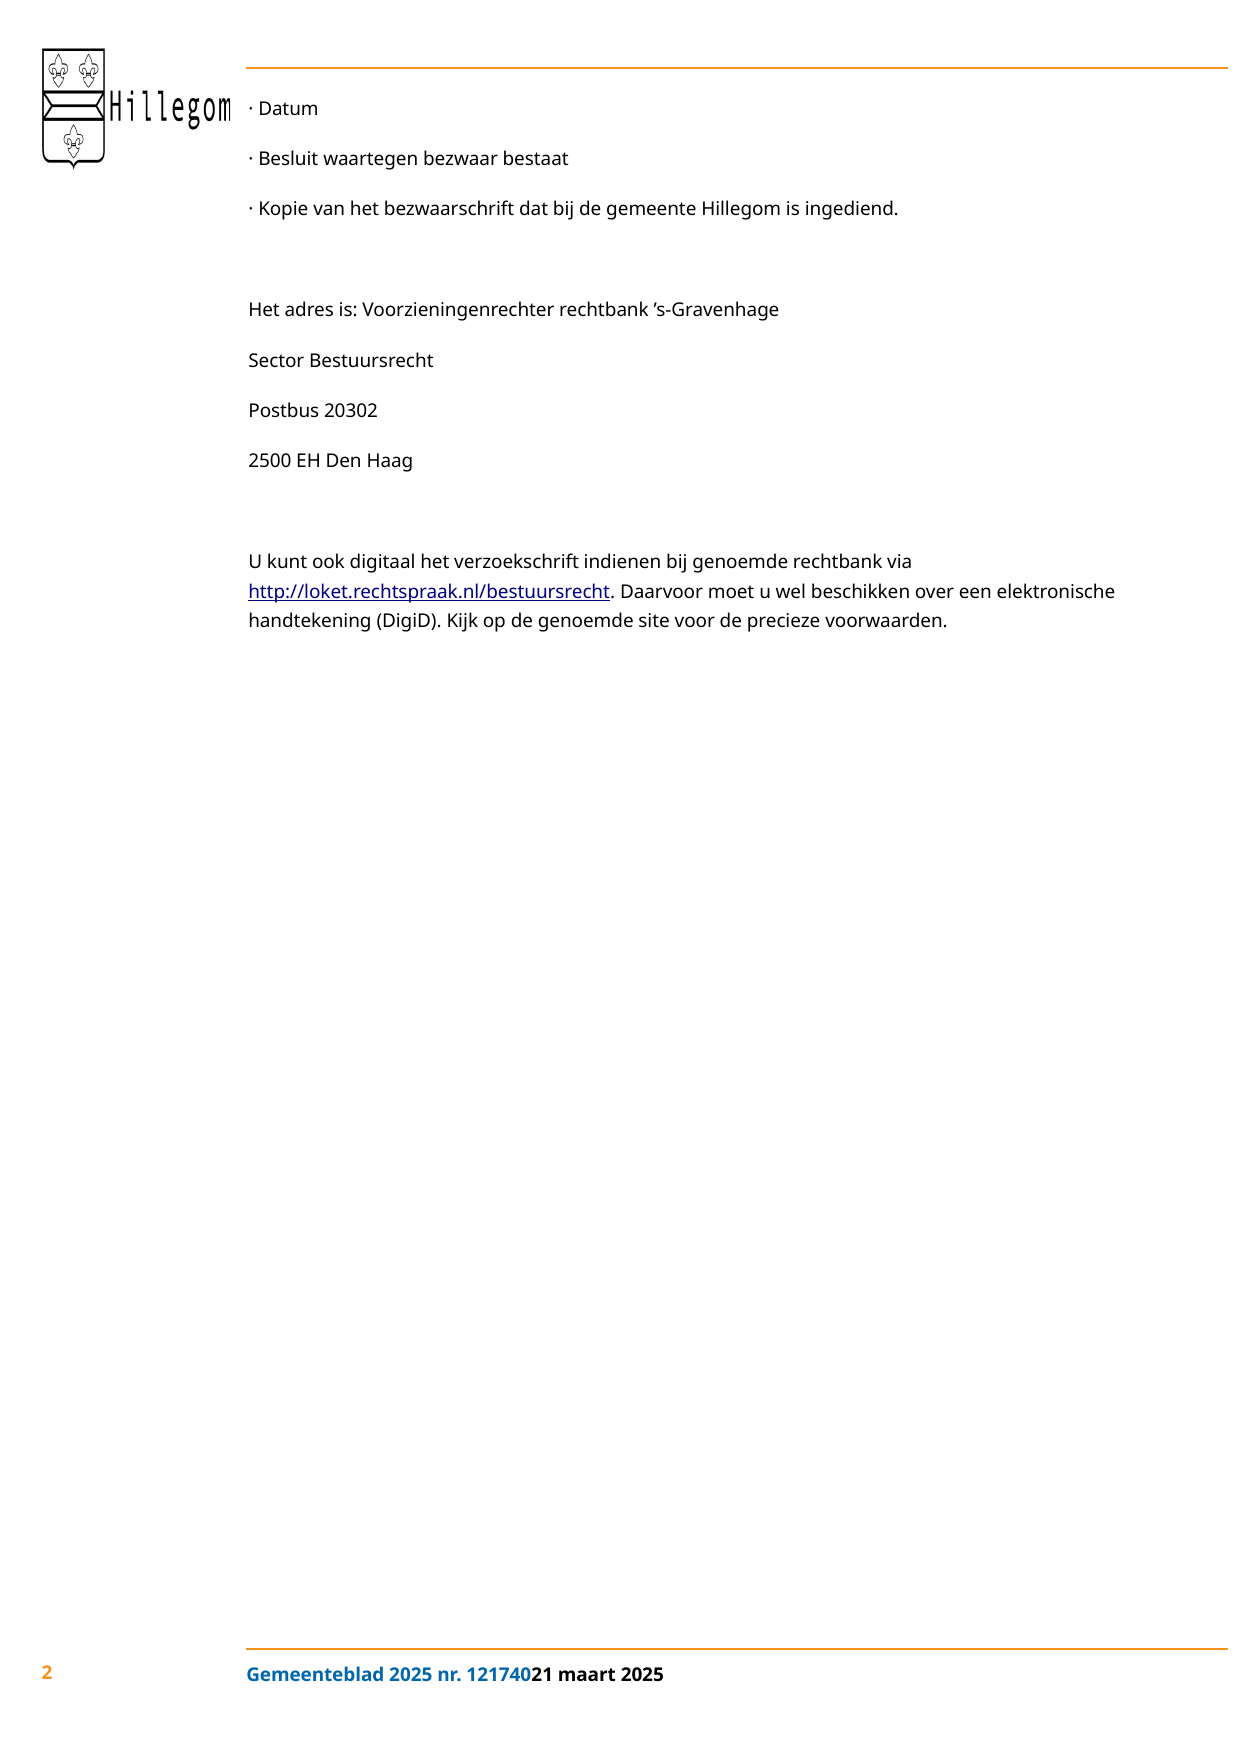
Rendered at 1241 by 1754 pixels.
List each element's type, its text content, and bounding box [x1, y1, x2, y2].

text 2500 EH Den Haag [248, 448, 1152, 473]
picture [41, 47, 231, 172]
text · Besluit waartegen bezwaar bestaat [248, 145, 1152, 171]
text · Kopie van het bezwaarschrift dat bij de gemeente Hillegom is ingediend. [248, 196, 1152, 221]
text Postbus 20302 [248, 397, 1152, 423]
text · Datum [248, 95, 1152, 121]
text Sector Bestuursrecht [248, 347, 1152, 373]
text Het adres is: Voorzieningenrechter rechtbank ’s-Gravenhage [248, 296, 1152, 322]
text U kunt ook digitaal het verzoekschrift indienen bij genoemde rechtbank via http://loket.rechtspraak.nl/bestuursrecht. Daarvoor moet u wel beschikken over een elektronische handtekening (DigiD). Kijk op de genoemde site voor de precieze voorwaarden. [248, 548, 1152, 633]
